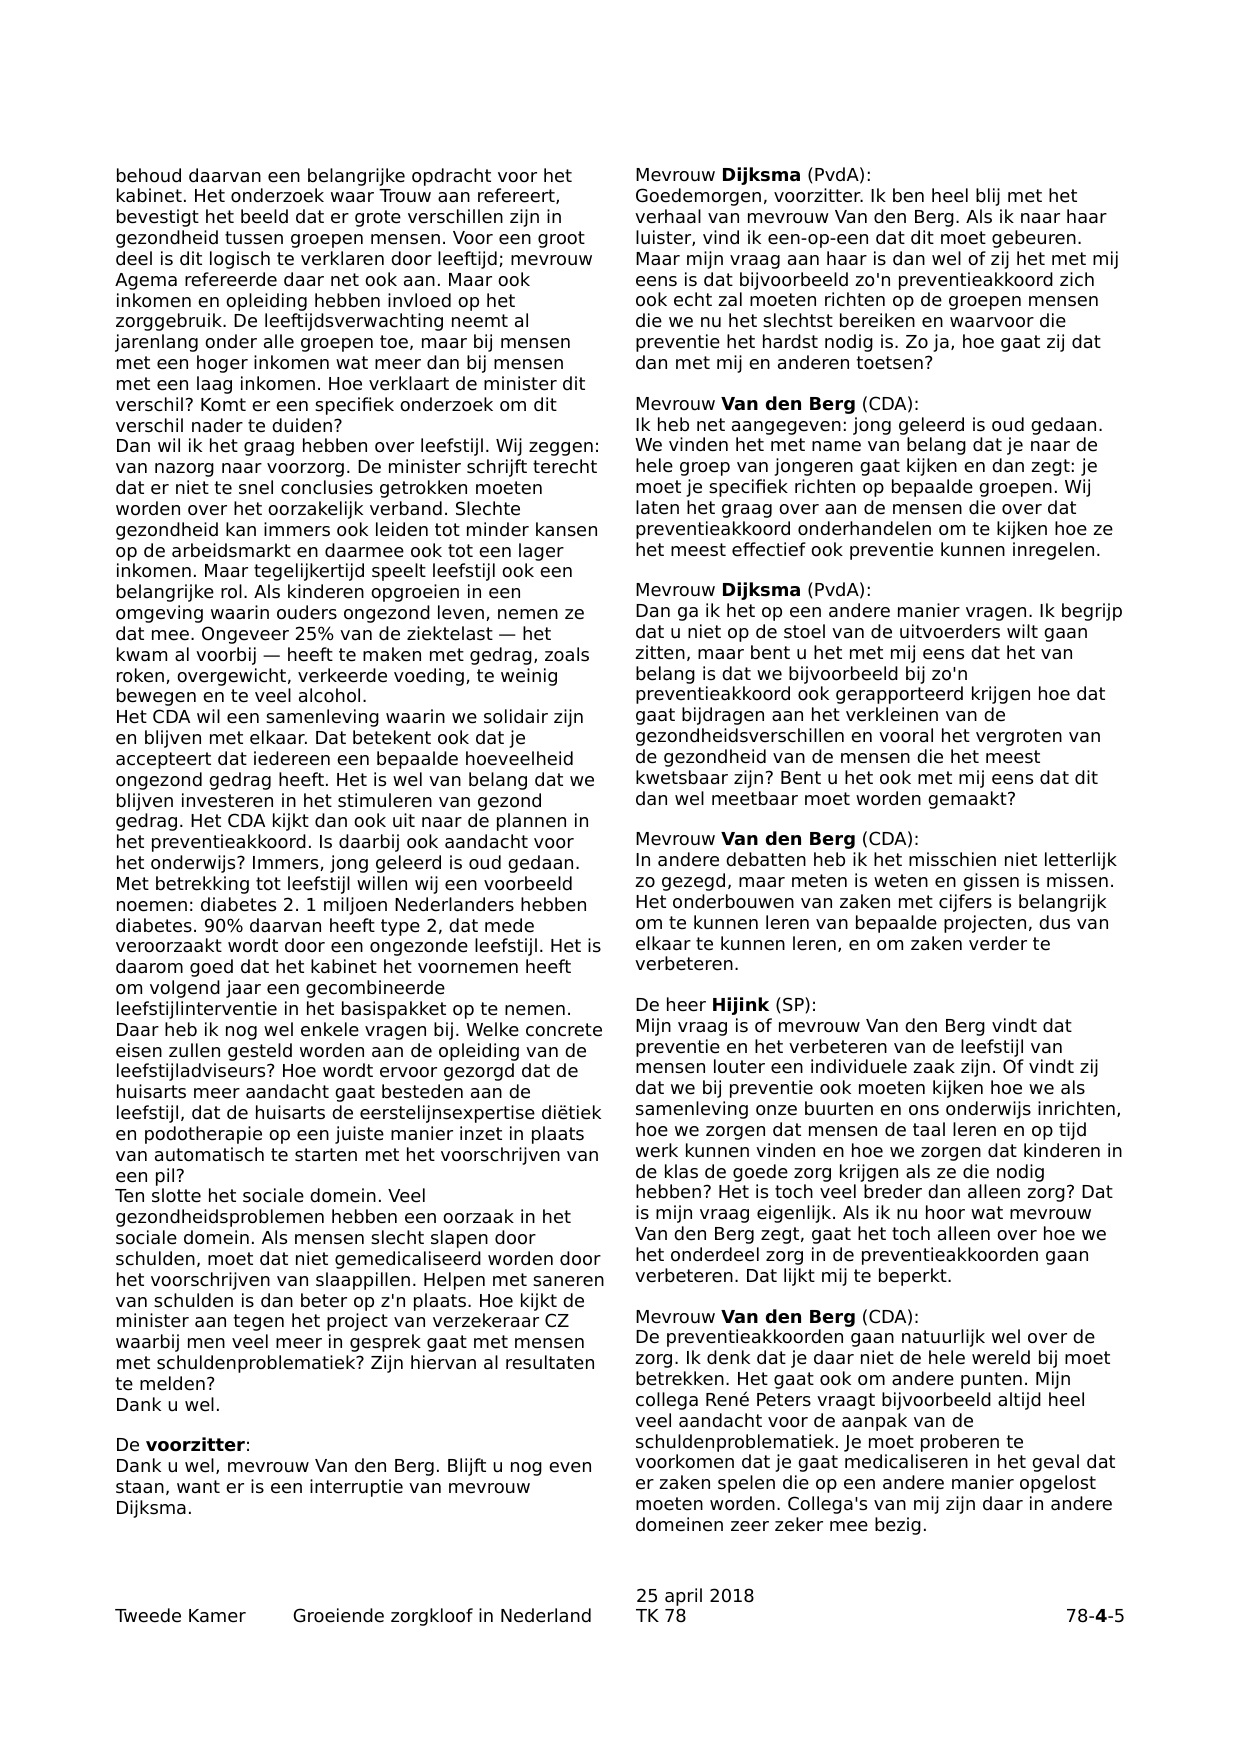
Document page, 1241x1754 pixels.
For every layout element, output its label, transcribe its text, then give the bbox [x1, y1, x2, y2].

text In andere debatten heb ik het misschien niet letterlijk zo gezegd, maar meten is weten en gissen is missen. Het onderbouwen van zaken met cijfers is belangrijk om te kunnen leren van bepaalde projecten, dus van elkaar te kunnen leren, en om zaken verder te verbeteren. [635, 850, 1125, 975]
text De voorzitter: [115, 1435, 605, 1456]
text Ten slotte het sociale domein. Veel gezondheidsproblemen hebben een oorzaak in het sociale domein. Als mensen slecht slapen door schulden, moet dat niet gemedicaliseerd worden door het voorschrijven van slaappillen. Helpen met saneren van schulden is dan beter op z'n plaats. Hoe kijkt de minister aan tegen het project van verzekeraar CZ waarbij men veel meer in gesprek gaat met mensen met schuldenproblematiek? Zijn hiervan al resultaten te melden? [115, 1186, 605, 1394]
text Mevrouw Van den Berg (CDA): [635, 1306, 1125, 1327]
text Mevrouw Dijksma (PvdA): [635, 580, 1125, 601]
text Dan ga ik het op een andere manier vragen. Ik begrijp dat u niet op de stoel van de uitvoerders wilt gaan zitten, maar bent u het met mij eens dat het van belang is dat we bijvoorbeeld bij zo'n preventieakkoord ook gerapporteerd krijgen hoe dat gaat bijdragen aan het verkleinen van de gezondheidsverschillen en vooral het vergroten van de gezondheid van de mensen die het meest kwetsbaar zijn? Bent u het ook met mij eens dat dit dan wel meetbaar moet worden gemaakt? [635, 601, 1125, 809]
text Het CDA wil een samenleving waarin we solidair zijn en blijven met elkaar. Dat betekent ook dat je accepteert dat iedereen een bepaalde hoeveelheid ongezond gedrag heeft. Het is wel van belang dat we blijven investeren in het stimuleren van gezond gedrag. Het CDA kijkt dan ook uit naar de plannen in het preventieakkoord. Is daarbij ook aandacht voor het onderwijs? Immers, jong geleerd is oud gedaan. Met betrekking tot leefstijl willen wij een voorbeeld noemen: diabetes 2. 1 miljoen Nederlanders hebben diabetes. 90% daarvan heeft type 2, dat mede veroorzaakt wordt door een ongezonde leefstijl. Het is daarom goed dat het kabinet het voornemen heeft om volgend jaar een gecombineerde leefstijlinterventie in het basispakket op te nemen. Daar heb ik nog wel enkele vragen bij. Welke concrete eisen zullen gesteld worden aan de opleiding van de leefstijladviseurs? Hoe wordt ervoor gezorgd dat de huisarts meer aandacht gaat besteden aan de leefstijl, dat de huisarts de eerstelijnsexpertise diëtiek en podotherapie op een juiste manier inzet in plaats van automatisch te starten met het voorschrijven van een pil? [115, 707, 605, 1186]
text Dank u wel. [115, 1394, 605, 1415]
text Dank u wel, mevrouw Van den Berg. Blijft u nog even staan, want er is een interruptie van mevrouw Dijksma. [115, 1456, 605, 1518]
text Mevrouw Van den Berg (CDA): [635, 393, 1125, 414]
text Dan wil ik het graag hebben over leefstijl. Wij zeggen: van nazorg naar voorzorg. De minister schrijft terecht dat er niet te snel conclusies getrokken moeten worden over het oorzakelijk verband. Slechte gezondheid kan immers ook leiden tot minder kansen op de arbeidsmarkt en daarmee ook tot een lager inkomen. Maar tegelijkertijd speelt leefstijl ook een belangrijke rol. Als kinderen opgroeien in een omgeving waarin ouders ongezond leven, nemen ze dat mee. Ongeveer 25% van de ziektelast — het kwam al voorbij — heeft te maken met gedrag, zoals roken, overgewicht, verkeerde voeding, te weinig bewegen en te veel alcohol. [115, 436, 605, 707]
text Mevrouw Dijksma (PvdA): [635, 165, 1125, 186]
text De preventieakkoorden gaan natuurlijk wel over de zorg. Ik denk dat je daar niet de hele wereld bij moet betrekken. Het gaat ook om andere punten. Mijn collega René Peters vraagt bijvoorbeeld altijd heel veel aandacht voor de aanpak van de schuldenproblematiek. Je moet proberen te voorkomen dat je gaat medicaliseren in het geval dat er zaken spelen die op een andere manier opgelost moeten worden. Collega's van mij zijn daar in andere domeinen zeer zeker mee bezig. [635, 1327, 1125, 1536]
text behoud daarvan een belangrijke opdracht voor het kabinet. Het onderzoek waar Trouw aan refereert, bevestigt het beeld dat er grote verschillen zijn in gezondheid tussen groepen mensen. Voor een groot deel is dit logisch te verklaren door leeftijd; mevrouw Agema refereerde daar net ook aan. Maar ook inkomen en opleiding hebben invloed op het zorggebruik. De leeftijdsverwachting neemt al jarenlang onder alle groepen toe, maar bij mensen met een hoger inkomen wat meer dan bij mensen met een laag inkomen. Hoe verklaart de minister dit verschil? Komt er een specifiek onderzoek om dit verschil nader te duiden? [115, 165, 605, 436]
text Ik heb net aangegeven: jong geleerd is oud gedaan. We vinden het met name van belang dat je naar de hele groep van jongeren gaat kijken en dan zegt: je moet je specifiek richten op bepaalde groepen. Wij laten het graag over aan de mensen die over dat preventieakkoord onderhandelen om te kijken hoe ze het meest effectief ook preventie kunnen inregelen. [635, 414, 1125, 560]
text Mijn vraag is of mevrouw Van den Berg vindt dat preventie en het verbeteren van de leefstijl van mensen louter een individuele zaak zijn. Of vindt zij dat we bij preventie ook moeten kijken hoe we als samenleving onze buurten en ons onderwijs inrichten, hoe we zorgen dat mensen de taal leren en op tijd werk kunnen vinden en hoe we zorgen dat kinderen in de klas de goede zorg krijgen als ze die nodig hebben? Het is toch veel breder dan alleen zorg? Dat is mijn vraag eigenlijk. Als ik nu hoor wat mevrouw Van den Berg zegt, gaat het toch alleen over hoe we het onderdeel zorg in de preventieakkoorden gaan verbeteren. Dat lijkt mij te beperkt. [635, 1016, 1125, 1286]
text Goedemorgen, voorzitter. Ik ben heel blij met het verhaal van mevrouw Van den Berg. Als ik naar haar luister, vind ik een-op-een dat dit moet gebeuren. Maar mijn vraag aan haar is dan wel of zij het met mij eens is dat bijvoorbeeld zo'n preventieakkoord zich ook echt zal moeten richten op de groepen mensen die we nu het slechtst bereiken en waarvoor die preventie het hardst nodig is. Zo ja, hoe gaat zij dat dan met mij en anderen toetsen? [635, 186, 1125, 373]
text De heer Hijink (SP): [635, 995, 1125, 1016]
text Mevrouw Van den Berg (CDA): [635, 829, 1125, 850]
